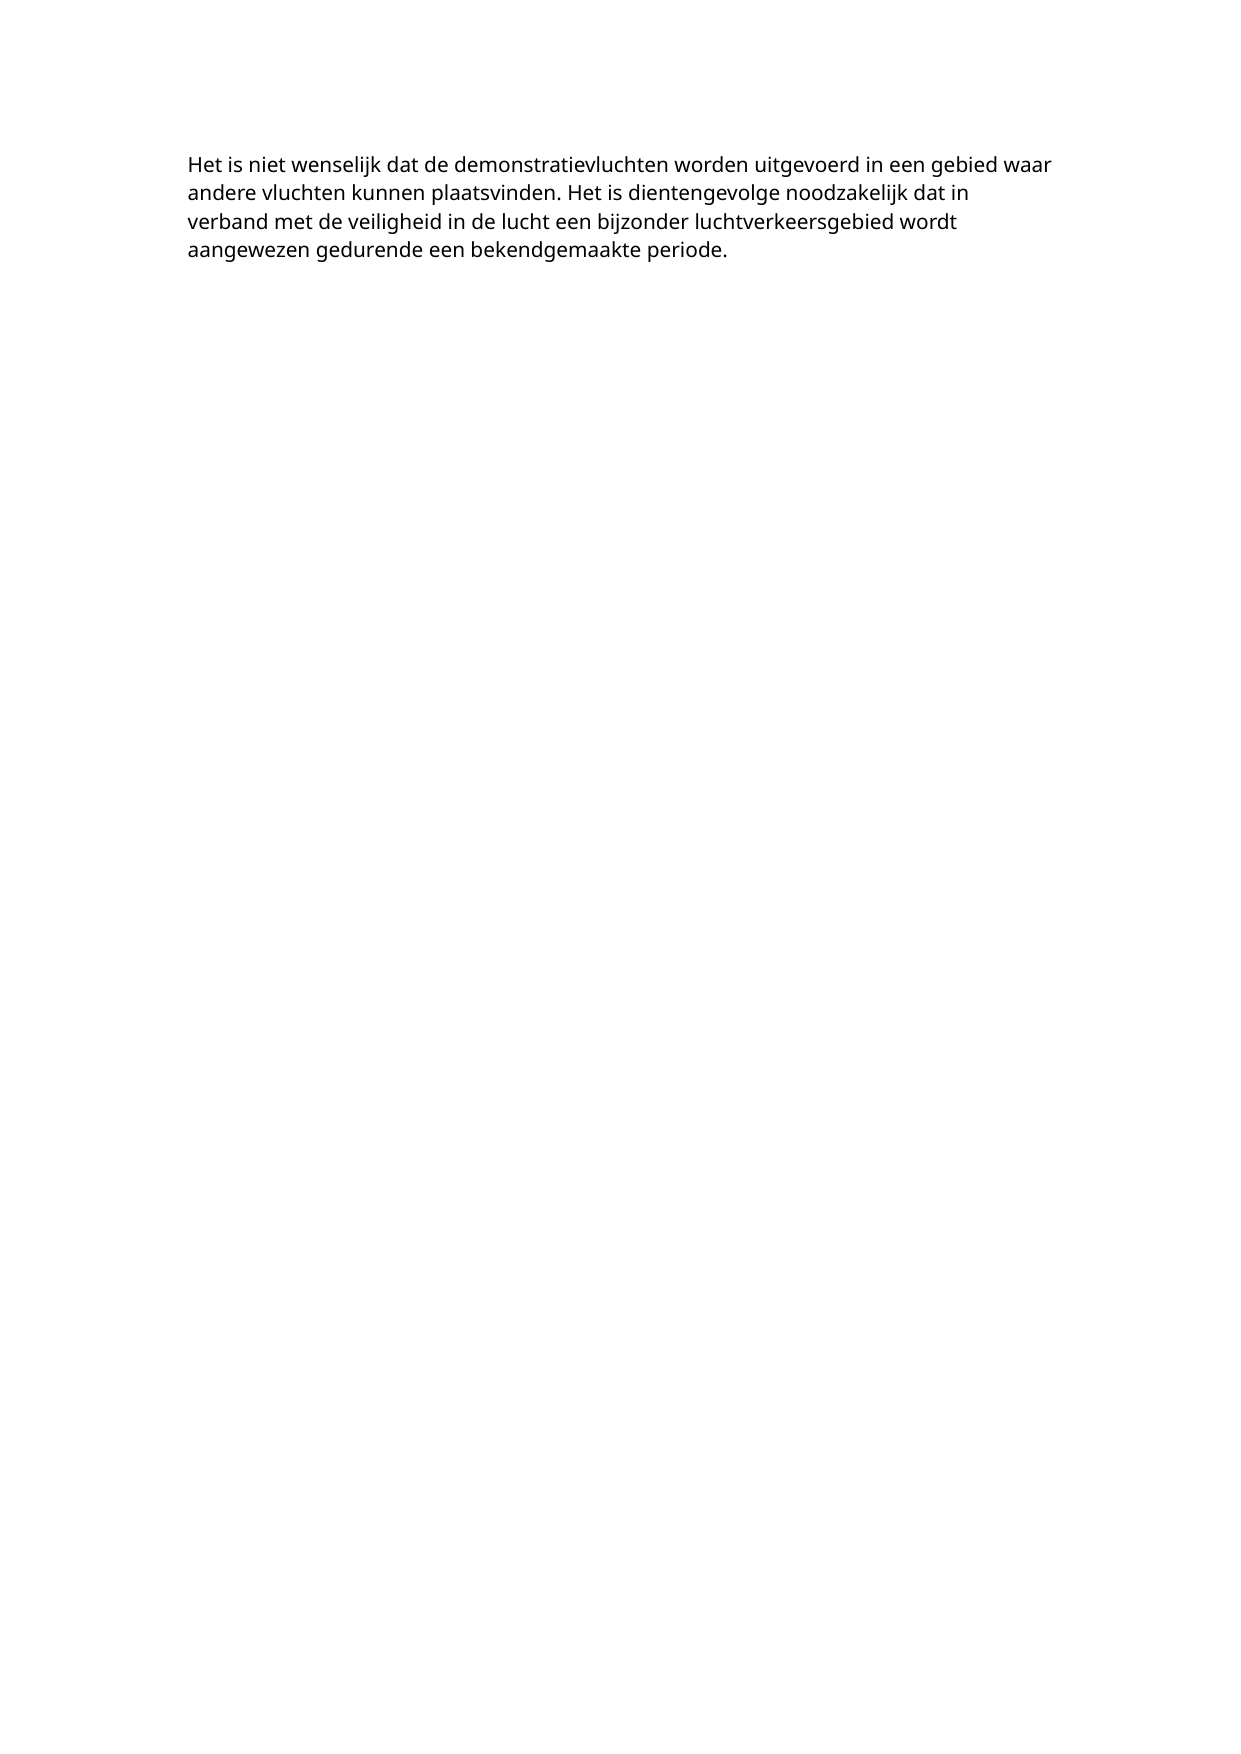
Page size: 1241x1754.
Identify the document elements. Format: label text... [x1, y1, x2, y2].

text Het is niet wenselijk dat de demonstratievluchten worden uitgevoerd in een gebied waar andere vluchten kunnen plaatsvinden. Het is dientengevolge noodzakelijk dat in verband met de veiligheid in de lucht een bijzonder luchtverkeersgebied wordt aangewezen gedurende een bekendgemaakte periode. [187, 150, 1053, 264]
